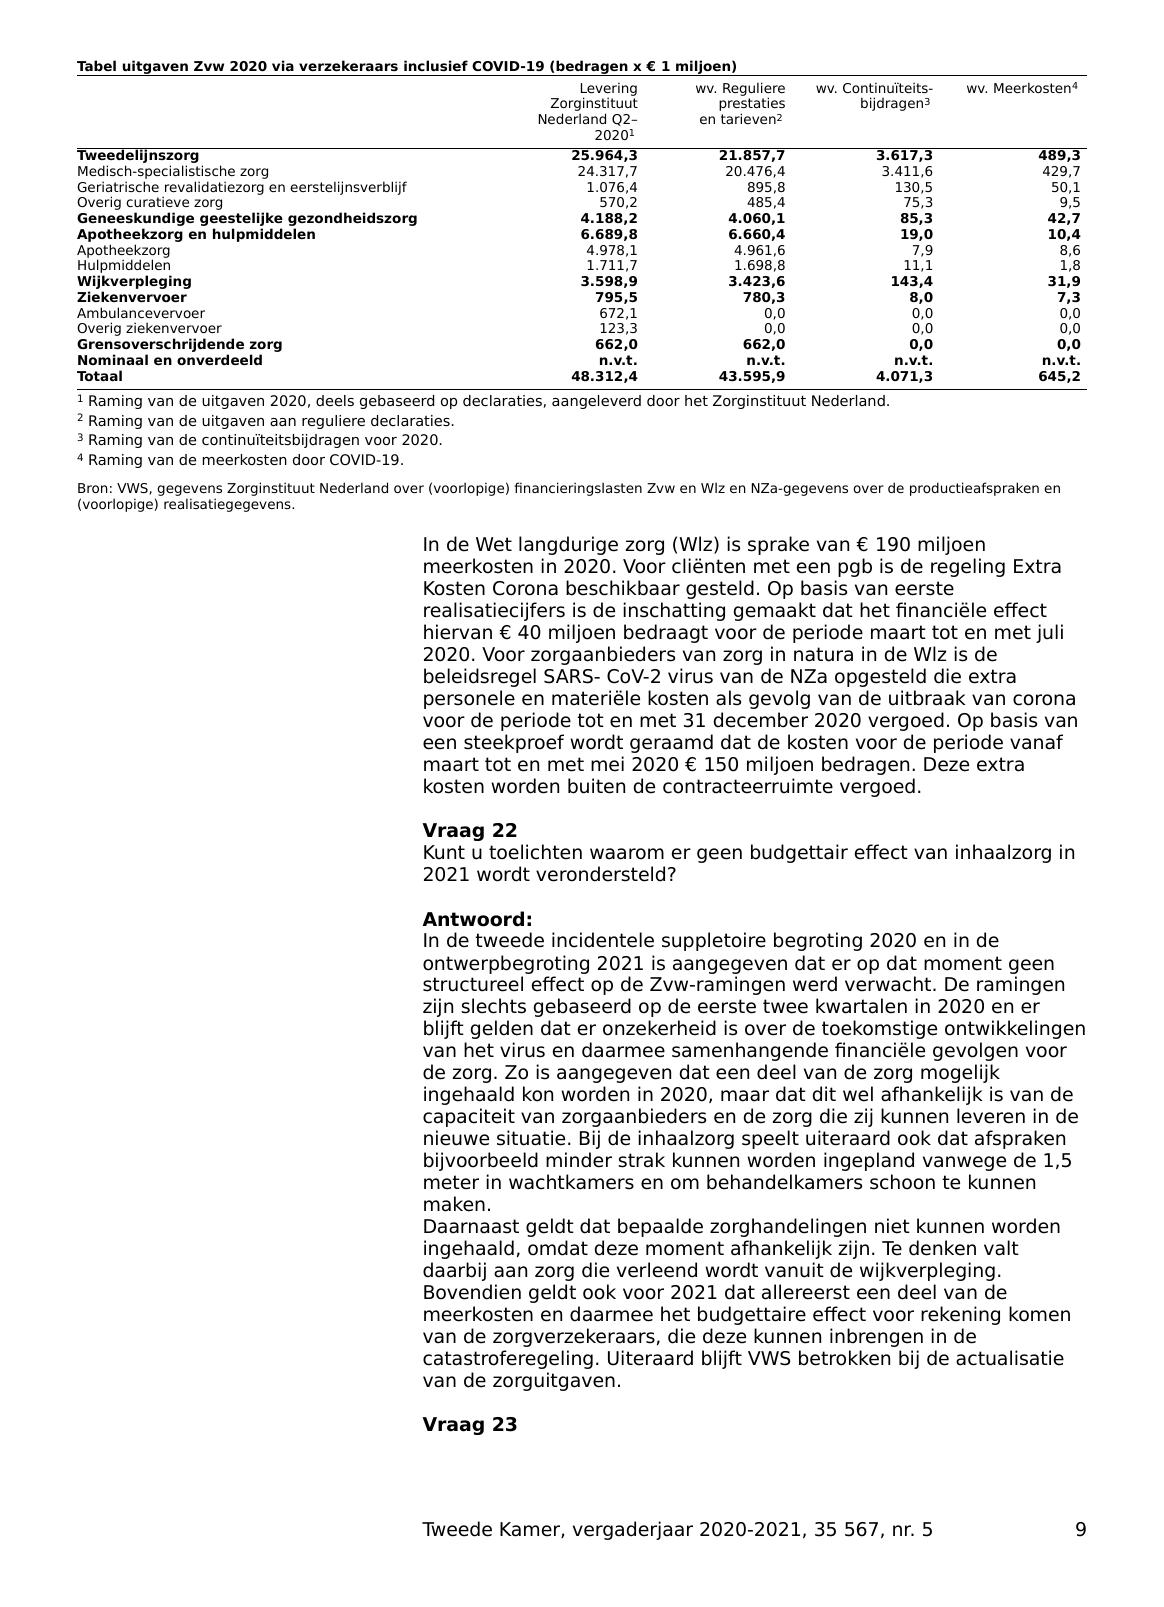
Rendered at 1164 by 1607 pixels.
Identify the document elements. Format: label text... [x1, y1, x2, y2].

table_cell 75,3 [791, 195, 939, 211]
table_cell 42,7 [939, 211, 1087, 227]
table_cell 0,0 [791, 321, 939, 337]
table_cell 4.071,3 [791, 368, 939, 389]
table_cell Nominaal en onverdeeld [77, 353, 496, 368]
table_cell 4.961,6 [644, 243, 791, 258]
text In de tweede incidentele suppletoire begroting 2020 en in de ontwerpbegroting 2021 is aangegeven dat er op dat moment geen structureel effect op de Zvw-ramingen werd verwacht. De ramingen zijn slechts gebaseerd op de eerste twee kwartalen in 2020 en er blijft gelden dat er onzekerheid is over de toekomstige ontwikkelingen van het virus en daarmee samenhangende financiële gevolgen voor de zorg. Zo is aangegeven dat een deel van de zorg mogelijk ingehaald kon worden in 2020, maar dat dit wel afhankelijk is van de capaciteit van zorgaanbieders en de zorg die zij kunnen leveren in de nieuwe situatie. Bij de inhaalzorg speelt uiteraard ook dat afspraken bijvoorbeeld minder strak kunnen worden ingepland vanwege de 1,5 meter in wachtkamers en om behandelkamers schoon te kunnen maken. [422, 930, 1087, 1216]
table_cell 0,0 [644, 321, 791, 337]
table_cell 48.312,4 [496, 368, 644, 389]
table_cell 0,0 [791, 337, 939, 353]
table_cell 780,3 [644, 290, 791, 305]
text Vraag 23 [422, 1414, 1087, 1436]
table_cell 7,9 [791, 243, 939, 258]
table_header Tabel uitgaven Zvw 2020 via verzekeraars inclusief COVID-19 (bedragen x € 1 miljoen) [77, 59, 1087, 75]
table_cell 4.978,1 [496, 243, 644, 258]
table_cell wv. Meerkosten4 [939, 76, 1087, 148]
table_cell 0,0 [939, 305, 1087, 321]
table_cell 429,7 [939, 164, 1087, 179]
table_cell 4.188,2 [496, 211, 644, 227]
table_cell wv. Continuïteits- bijdragen3 [791, 76, 939, 148]
text Kunt u toelichten waarom er geen budgettair effect van inhaalzorg in 2021 wordt verondersteld? [422, 842, 1087, 886]
table_cell 85,3 [791, 211, 939, 227]
table_cell 1 Raming van de uitgaven 2020, deels gebaseerd op declaraties, aangeleverd door het Zorginstituut Nederland. 2 Raming van de uitgaven aan reguliere declaraties. 3 Raming van de continuïteitsbijdragen voor 2020. 4 Raming van de meerkosten door COVID-19. Bron: VWS, gegevens Zorginstituut Nederland over (voorlopige) financieringslasten Zvw en Wlz en NZa-gegevens over de productieafspraken en (voorlopige) realisatiegegevens. [77, 390, 1087, 512]
table_cell 31,9 [939, 274, 1087, 290]
table_cell [77, 76, 496, 148]
table_cell 6.689,8 [496, 227, 644, 242]
table_cell 1.698,8 [644, 258, 791, 274]
table_cell 7,3 [939, 290, 1087, 305]
table_cell 1,8 [939, 258, 1087, 274]
table_cell Overig ziekenvervoer [77, 321, 496, 337]
table_cell 43.595,9 [644, 368, 791, 389]
table_cell Apotheekzorg [77, 243, 496, 258]
table_cell wv. Reguliere prestaties en tarieven2 [644, 76, 791, 148]
table_cell 3.598,9 [496, 274, 644, 290]
table_cell 123,3 [496, 321, 644, 337]
table_cell 895,8 [644, 180, 791, 195]
table_cell 0,0 [939, 337, 1087, 353]
table_cell Ziekenvervoer [77, 290, 496, 305]
table_cell 3.617,3 [791, 149, 939, 164]
table_cell 0,0 [939, 321, 1087, 337]
table_cell 672,1 [496, 305, 644, 321]
table_cell 662,0 [644, 337, 791, 353]
text Bovendien geldt ook voor 2021 dat allereerst een deel van de meerkosten en daarmee het budgettaire effect voor rekening komen van de zorgverzekeraars, die deze kunnen inbrengen in de catastroferegeling. Uiteraard blijft VWS betrokken bij de actualisatie van de zorguitgaven. [422, 1282, 1087, 1392]
table_cell 1.711,7 [496, 258, 644, 274]
table_cell Ambulancevervoer [77, 305, 496, 321]
table_cell 0,0 [791, 305, 939, 321]
table_cell 0,0 [644, 305, 791, 321]
table_cell 24.317,7 [496, 164, 644, 179]
table_cell Grensoverschrijdende zorg [77, 337, 496, 353]
table_cell 6.660,4 [644, 227, 791, 242]
table_cell Hulpmiddelen [77, 258, 496, 274]
table_cell 9,5 [939, 195, 1087, 211]
table_cell n.v.t. [496, 353, 644, 368]
table_cell 8,6 [939, 243, 1087, 258]
table_cell Geneeskundige geestelijke gezondheidszorg [77, 211, 496, 227]
table_cell 570,2 [496, 195, 644, 211]
table_cell 8,0 [791, 290, 939, 305]
table_cell 21.857,7 [644, 149, 791, 164]
table_cell 3.411,6 [791, 164, 939, 179]
table_cell 11,1 [791, 258, 939, 274]
table_cell Overig curatieve zorg [77, 195, 496, 211]
table_cell 645,2 [939, 368, 1087, 389]
table_cell n.v.t. [791, 353, 939, 368]
table_cell 1.076,4 [496, 180, 644, 195]
table_cell 50,1 [939, 180, 1087, 195]
table_cell 10,4 [939, 227, 1087, 242]
table_cell n.v.t. [644, 353, 791, 368]
text Daarnaast geldt dat bepaalde zorghandelingen niet kunnen worden ingehaald, omdat deze moment afhankelijk zijn. Te denken valt daarbij aan zorg die verleend wordt vanuit de wijkverpleging. [422, 1216, 1087, 1282]
table_cell 3.423,6 [644, 274, 791, 290]
table_cell 489,3 [939, 149, 1087, 164]
table_cell Tweedelijnszorg [77, 149, 496, 164]
table_cell 4.060,1 [644, 211, 791, 227]
table_cell Totaal [77, 368, 496, 389]
table_cell 20.476,4 [644, 164, 791, 179]
table_cell 143,4 [791, 274, 939, 290]
table_cell 130,5 [791, 180, 939, 195]
table_cell 662,0 [496, 337, 644, 353]
table_cell Geriatrische revalidatiezorg en eerstelijnsverblijf [77, 180, 496, 195]
text In de Wet langdurige zorg (Wlz) is sprake van € 190 miljoen meerkosten in 2020. Voor cliënten met een pgb is de regeling Extra Kosten Corona beschikbaar gesteld. Op basis van eerste realisatiecijfers is de inschatting gemaakt dat het financiële effect hiervan € 40 miljoen bedraagt voor de periode maart tot en met juli 2020. Voor zorgaanbieders van zorg in natura in de Wlz is de beleidsregel SARS- CoV-2 virus van de NZa opgesteld die extra personele en materiële kosten als gevolg van de uitbraak van corona voor de periode tot en met 31 december 2020 vergoed. Op basis van een steekproef wordt geraamd dat de kosten voor de periode vanaf maart tot en met mei 2020 € 150 miljoen bedragen. Deze extra kosten worden buiten de contracteerruimte vergoed. [422, 534, 1087, 798]
table_cell Apotheekzorg en hulpmiddelen [77, 227, 496, 242]
text Vraag 22 [422, 820, 1087, 842]
table_cell 795,5 [496, 290, 644, 305]
table_cell n.v.t. [939, 353, 1087, 368]
table_cell 19,0 [791, 227, 939, 242]
table_cell Wijkverpleging [77, 274, 496, 290]
text Antwoord: [422, 908, 1087, 930]
table_cell 25.964,3 [496, 149, 644, 164]
table_cell Medisch-specialistische zorg [77, 164, 496, 179]
table_cell Levering Zorginstituut Nederland Q2–20201 [496, 76, 644, 148]
table_cell 485,4 [644, 195, 791, 211]
